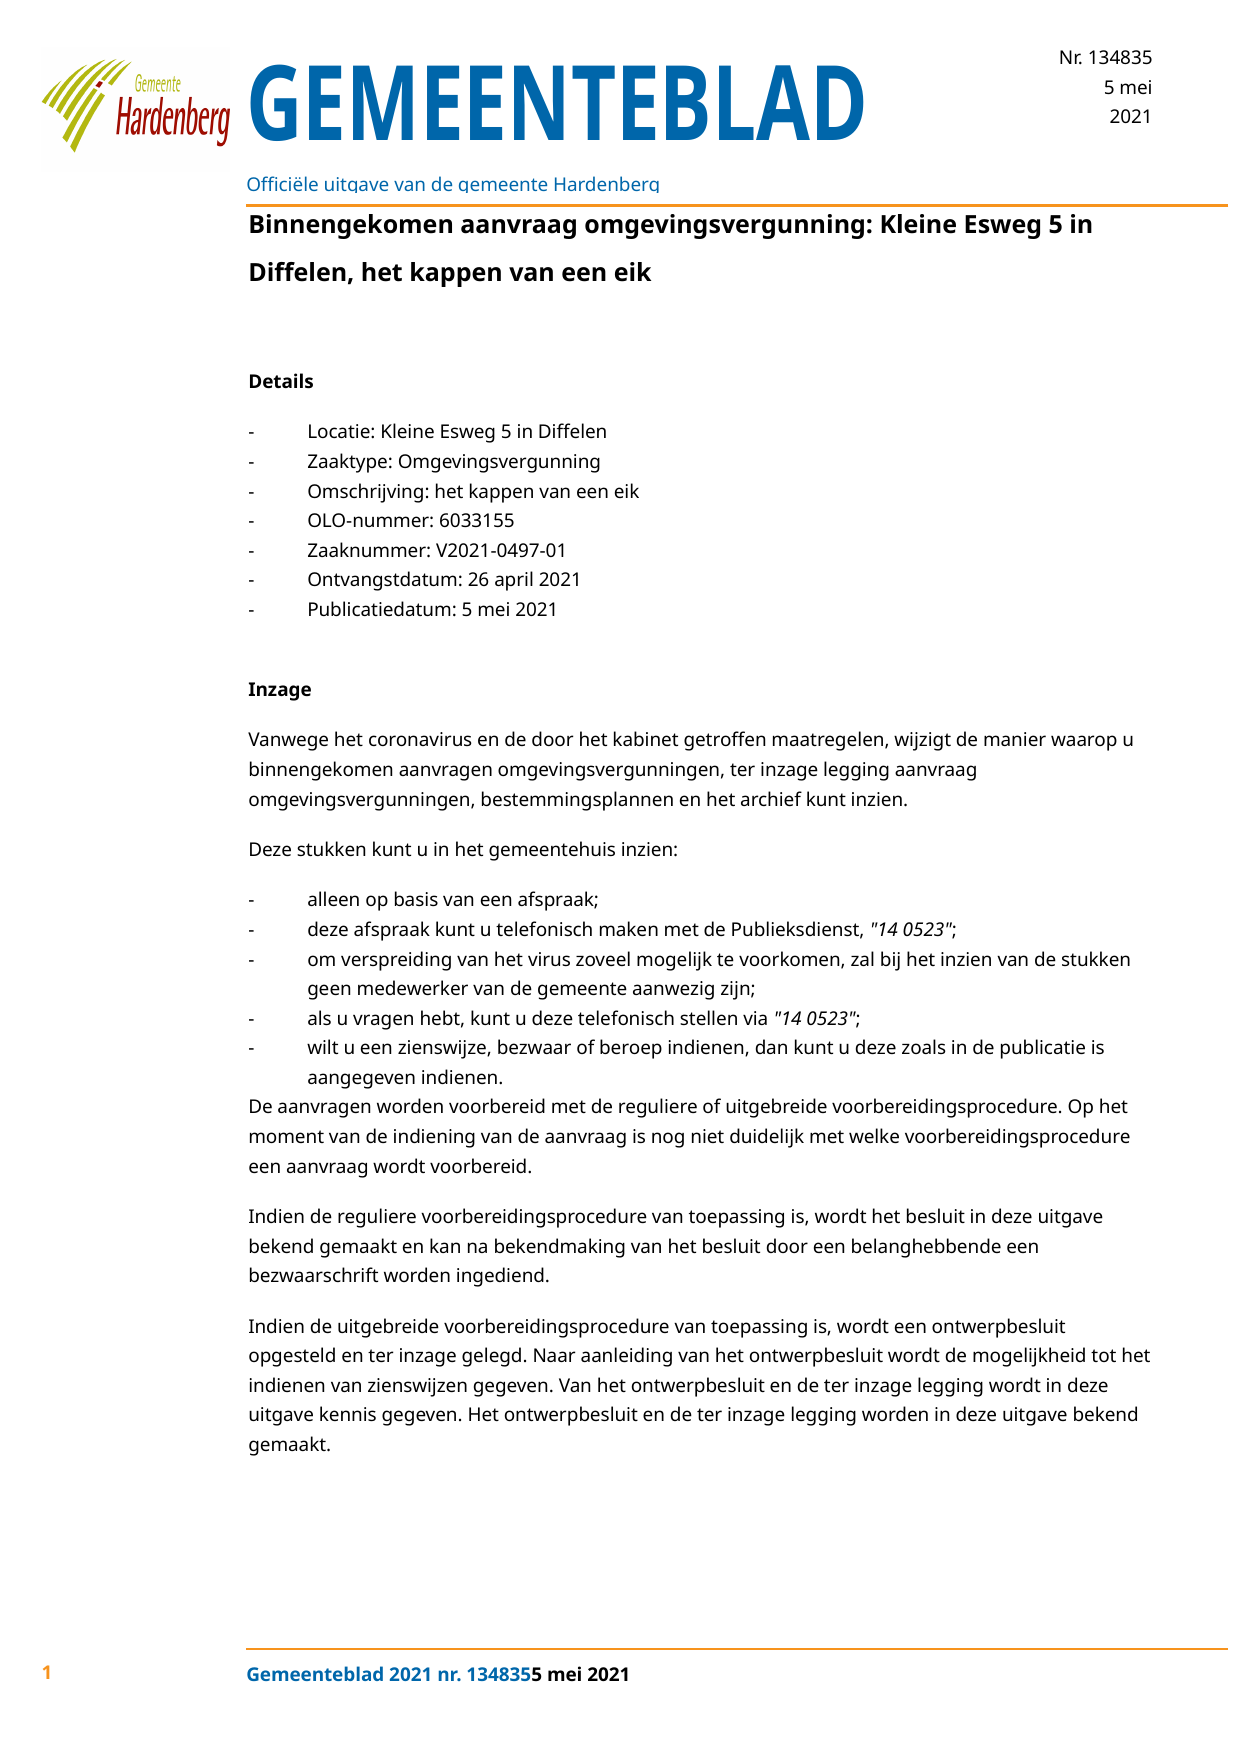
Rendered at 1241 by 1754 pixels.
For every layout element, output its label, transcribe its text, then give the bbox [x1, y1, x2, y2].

list Publicatiedatum: 5 mei 2021 [248, 596, 1152, 622]
list om verspreiding van het virus zoveel mogelijk te voorkomen, zal bij het inzien van de stukken geen medewerker van de gemeente aanwezig zijn; [248, 946, 1152, 1001]
text Indien de reguliere voorbereidingsprocedure van toepassing is, wordt het besluit in deze uitgave bekend gemaakt en kan na bekendmaking van het besluit door een belanghebbende een bezwaarschrift worden ingediend. [248, 1203, 1152, 1288]
text Details [248, 368, 1152, 394]
list deze afspraak kunt u telefonisch maken met de Publieksdienst, "14 0523"; [248, 916, 1152, 942]
list Zaaktype: Omgevingsvergunning [248, 448, 1152, 474]
list als u vragen hebt, kunt u deze telefonisch stellen via "14 0523"; [248, 1005, 1152, 1031]
list Zaaknummer: V2021-0497-01 [248, 537, 1152, 563]
text Vanwege het coronavirus en de door het kabinet getroffen maatregelen, wijzigt de manier waarop u binnengekomen aanvragen omgevingsvergunningen, ter inzage legging aanvraag omgevingsvergunningen, bestemmingsplannen en het archief kunt inzien. [248, 727, 1152, 812]
picture [41, 47, 231, 172]
text Deze stukken kunt u in het gemeentehuis inzien: [248, 836, 1152, 862]
list Ontvangstdatum: 26 april 2021 [248, 567, 1152, 592]
list alleen op basis van een afspraak; [248, 887, 1152, 912]
text De aanvragen worden voorbereid met de reguliere of uitgebreide voorbereidingsprocedure. Op het moment van de indiening van de aanvraag is nog niet duidelijk met welke voorbereidingsprocedure een aanvraag wordt voorbereid. [248, 1094, 1152, 1179]
list Omschrijving: het kappen van een eik [248, 478, 1152, 504]
text Inzage [248, 676, 1152, 702]
text Binnengekomen aanvraag omgevingsvergunning: Kleine Esweg 5 in Diffelen, het kappen van een eik [248, 207, 1152, 288]
list wilt u een zienswijze, bezwaar of beroep indienen, dan kunt u deze zoals in de publicatie is aangegeven indienen. [248, 1034, 1152, 1090]
text Indien de uitgebreide voorbereidingsprocedure van toepassing is, wordt een ontwerpbesluit opgesteld en ter inzage gelegd. Naar aanleiding van het ontwerpbesluit wordt de mogelijkheid tot het indienen van zienswijzen gegeven. Van het ontwerpbesluit en de ter inzage legging wordt in deze uitgave kennis gegeven. Het ontwerpbesluit en de ter inzage legging worden in deze uitgave bekend gemaakt. [248, 1313, 1152, 1457]
list Locatie: Kleine Esweg 5 in Diffelen [248, 419, 1152, 444]
list OLO-nummer: 6033155 [248, 507, 1152, 533]
